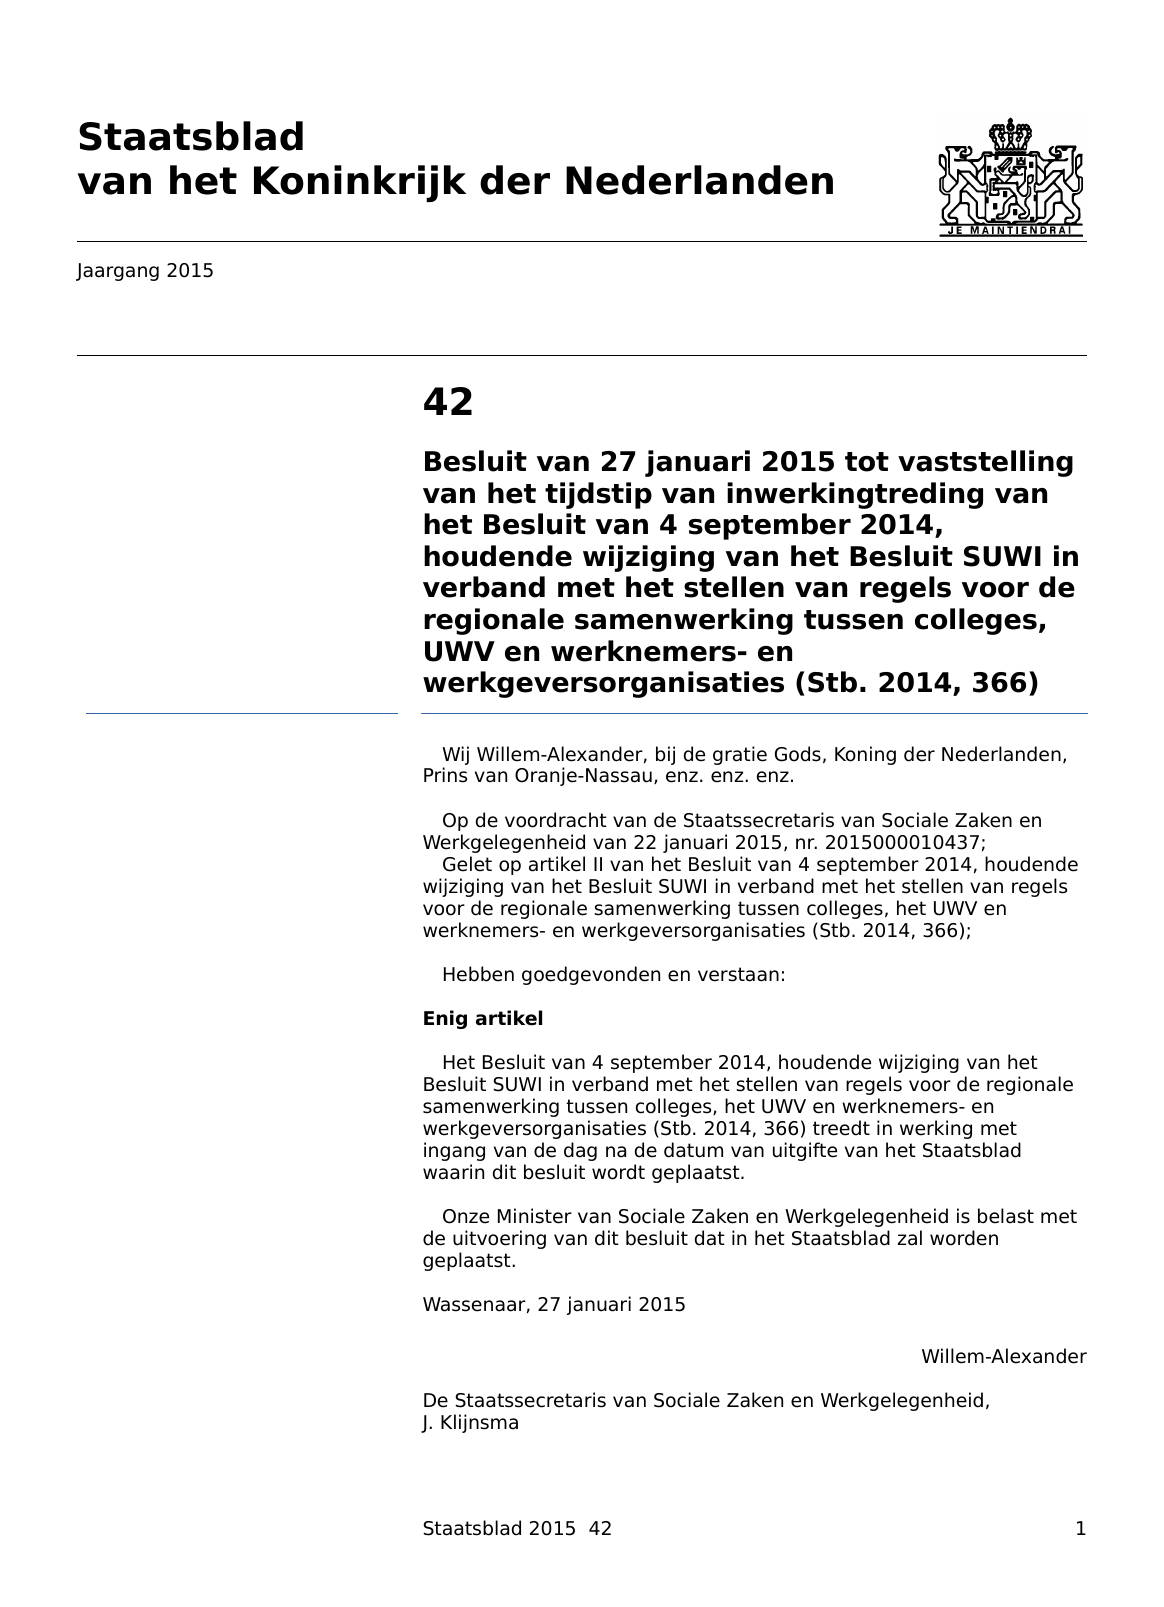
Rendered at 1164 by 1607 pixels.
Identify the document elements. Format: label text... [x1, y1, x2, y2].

text Onze Minister van Sociale Zaken en Werkgelegenheid is belast met de uitvoering van dit besluit dat in het Staatsblad zal worden geplaatst. [422, 1206, 1087, 1272]
text Gelet op artikel II van het Besluit van 4 september 2014, houdende wijziging van het Besluit SUWI in verband met het stellen van regels voor de regionale samenwerking tussen colleges, het UWV en werknemers- en werkgeversorganisaties (Stb. 2014, 366); [422, 853, 1087, 941]
text De Staatssecretaris van Sociale Zaken en Werkgelegenheid, J. Klijnsma [422, 1390, 1087, 1434]
text Willem-Alexander [422, 1346, 1087, 1368]
text Op de voordracht van de Staatssecretaris van Sociale Zaken en Werkgelegenheid van 22 januari 2015, nr. 2015000010437; [422, 809, 1087, 853]
subtitle Enig artikel [422, 1008, 1087, 1030]
text Het Besluit van 4 september 2014, houdende wijziging van het Besluit SUWI in verband met het stellen van regels voor de regionale samenwerking tussen colleges, het UWV en werknemers- en werkgeversorganisaties (Stb. 2014, 366) treedt in werking met ingang van de dag na de datum van uitgifte van het Staatsblad waarin dit besluit wordt geplaatst. [422, 1052, 1087, 1184]
text Hebben goedgevonden en verstaan: [422, 964, 1087, 986]
table_cell Jaargang 2015 [77, 242, 1087, 355]
table_header [886, 100, 1087, 241]
subtitle 42 [422, 381, 1087, 424]
text Wassenaar, 27 januari 2015 [422, 1294, 1087, 1316]
picture [936, 115, 1087, 240]
table_header Staatsblad van het Koninkrijk der Nederlanden [77, 100, 886, 241]
text Wij Willem-Alexander, bij de gratie Gods, Koning der Nederlanden, Prins van Oranje-Nassau, enz. enz. enz. [422, 743, 1087, 787]
text Besluit van 27 januari 2015 tot vaststelling van het tijdstip van inwerkingtreding van het Besluit van 4 september 2014, houdende wijziging van het Besluit SUWI in verband met het stellen van regels voor de regionale samenwerking tussen colleges, UWV en werknemers- en werkgeversorganisaties (Stb. 2014, 366) [422, 447, 1087, 699]
